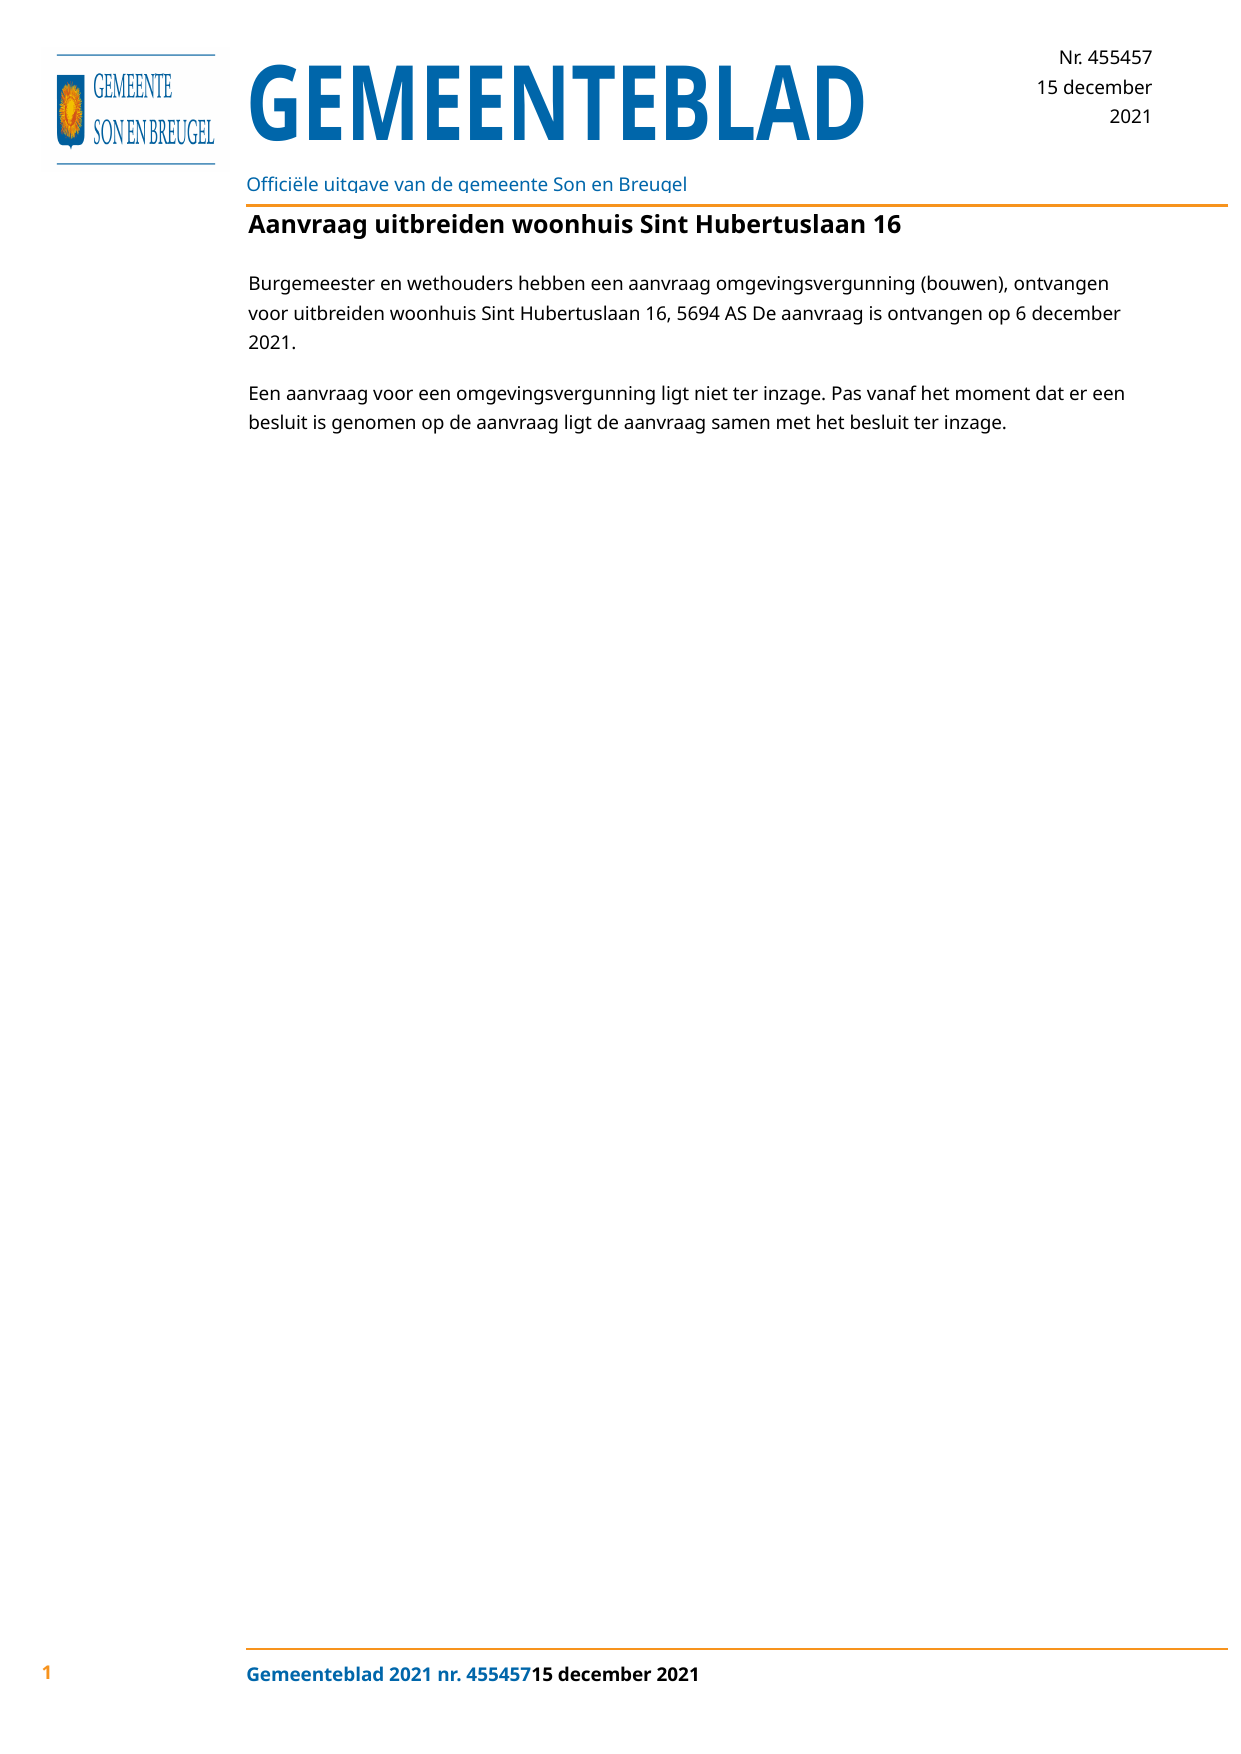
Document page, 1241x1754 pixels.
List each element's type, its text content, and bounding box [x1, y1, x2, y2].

text Burgemeester en wethouders hebben een aanvraag omgevingsvergunning (bouwen), ontvangen voor uitbreiden woonhuis Sint Hubertuslaan 16, 5694 AS De aanvraag is ontvangen op 6 december 2021. [248, 270, 1152, 355]
text Een aanvraag voor een omgevingsvergunning ligt niet ter inzage. Pas vanaf het moment dat er een besluit is genomen op de aanvraag ligt de aanvraag samen met het besluit ter inzage. [248, 380, 1152, 435]
picture [41, 47, 231, 172]
text Aanvraag uitbreiden woonhuis Sint Hubertuslaan 16 [248, 207, 1152, 241]
